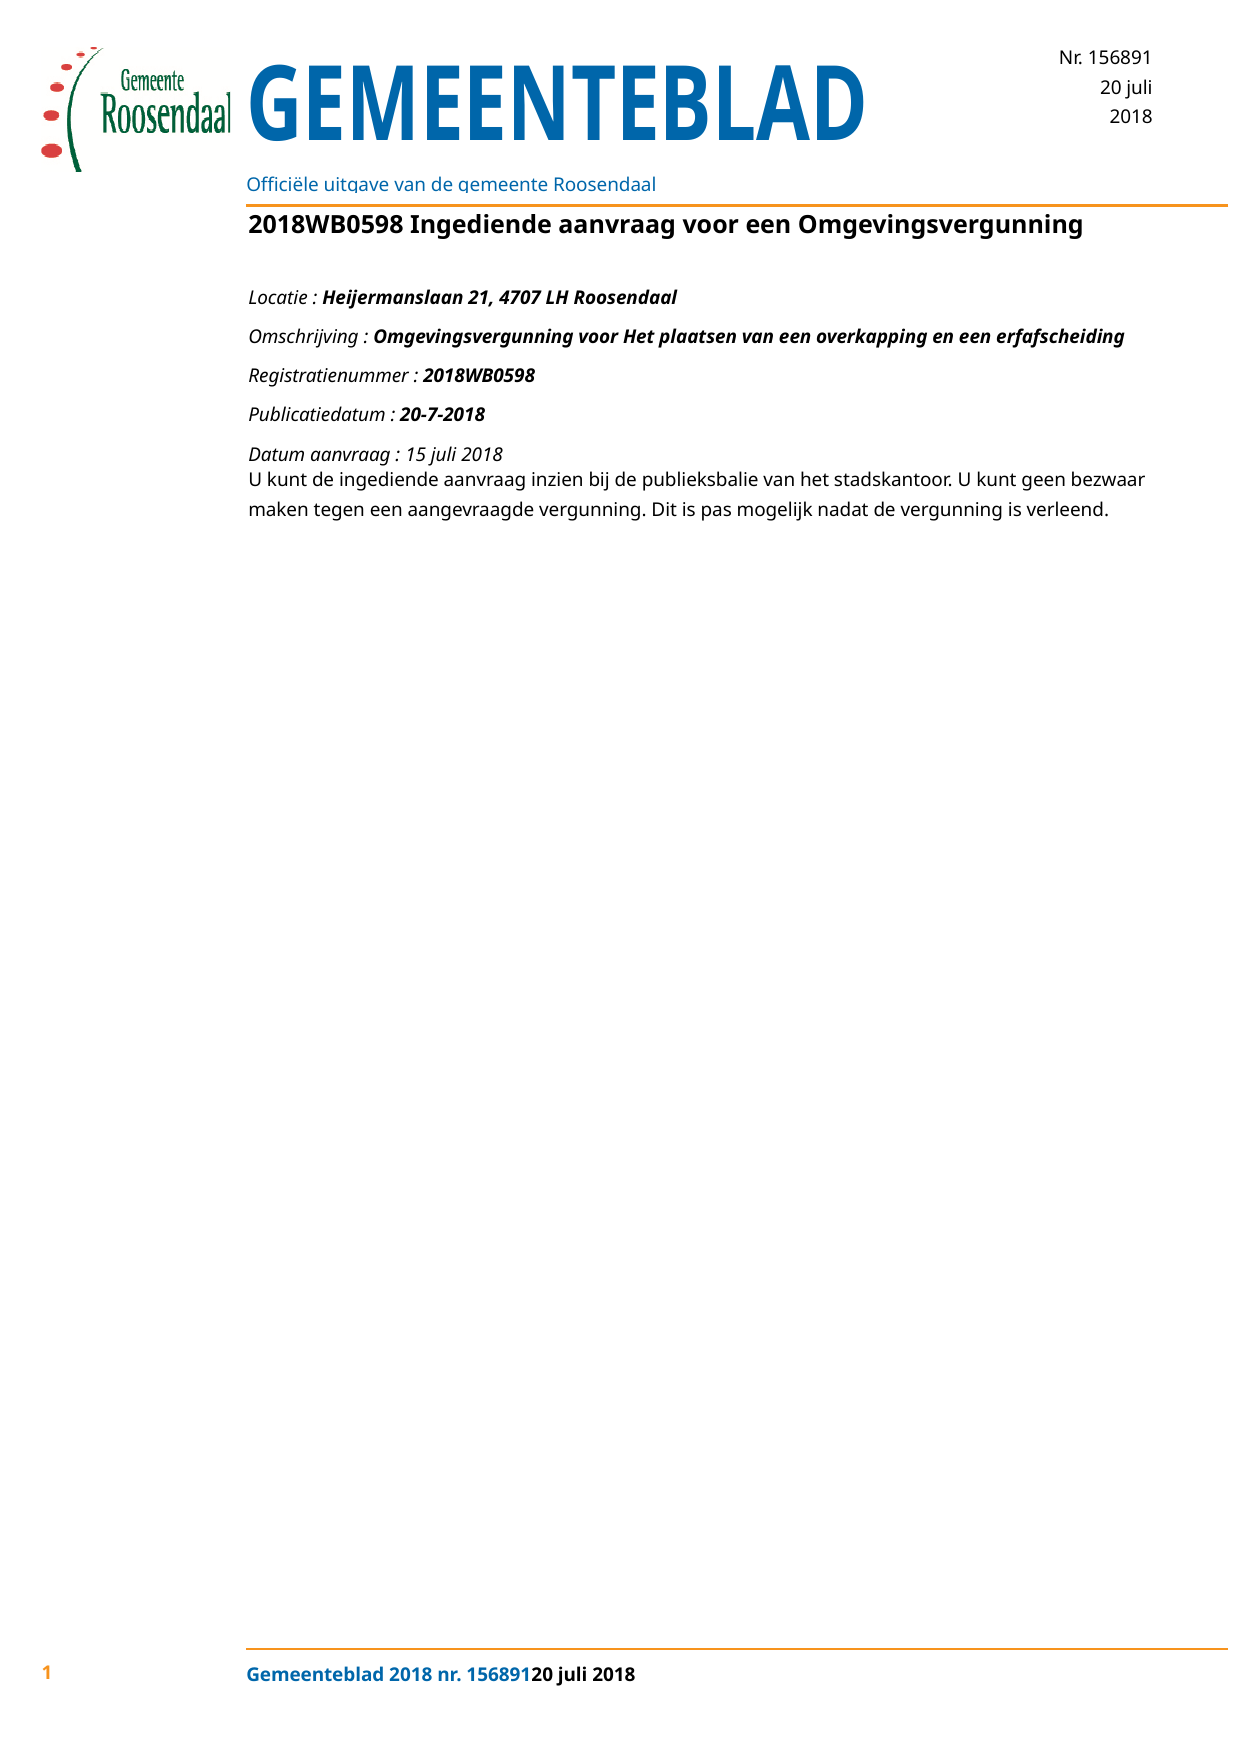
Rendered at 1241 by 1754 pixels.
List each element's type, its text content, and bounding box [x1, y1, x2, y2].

picture [41, 47, 231, 172]
text Locatie : Heijermanslaan 21, 4707 LH Roosendaal [248, 284, 1152, 309]
text Datum aanvraag : 15 juli 2018 [248, 441, 1152, 467]
text Publicatiedatum : 20-7-2018 [248, 402, 1152, 427]
text Omschrijving : Omgevingsvergunning voor Het plaatsen van een overkapping en een erfafscheiding [248, 323, 1152, 349]
text U kunt de ingediende aanvraag inzien bij de publieksbalie van het stadskantoor. U kunt geen bezwaar maken tegen een aangevraagde vergunning. Dit is pas mogelijk nadat de vergunning is verleend. [248, 467, 1152, 522]
text 2018WB0598 Ingediende aanvraag voor een Omgevingsvergunning [248, 207, 1152, 241]
text Registratienummer : 2018WB0598 [248, 362, 1152, 388]
